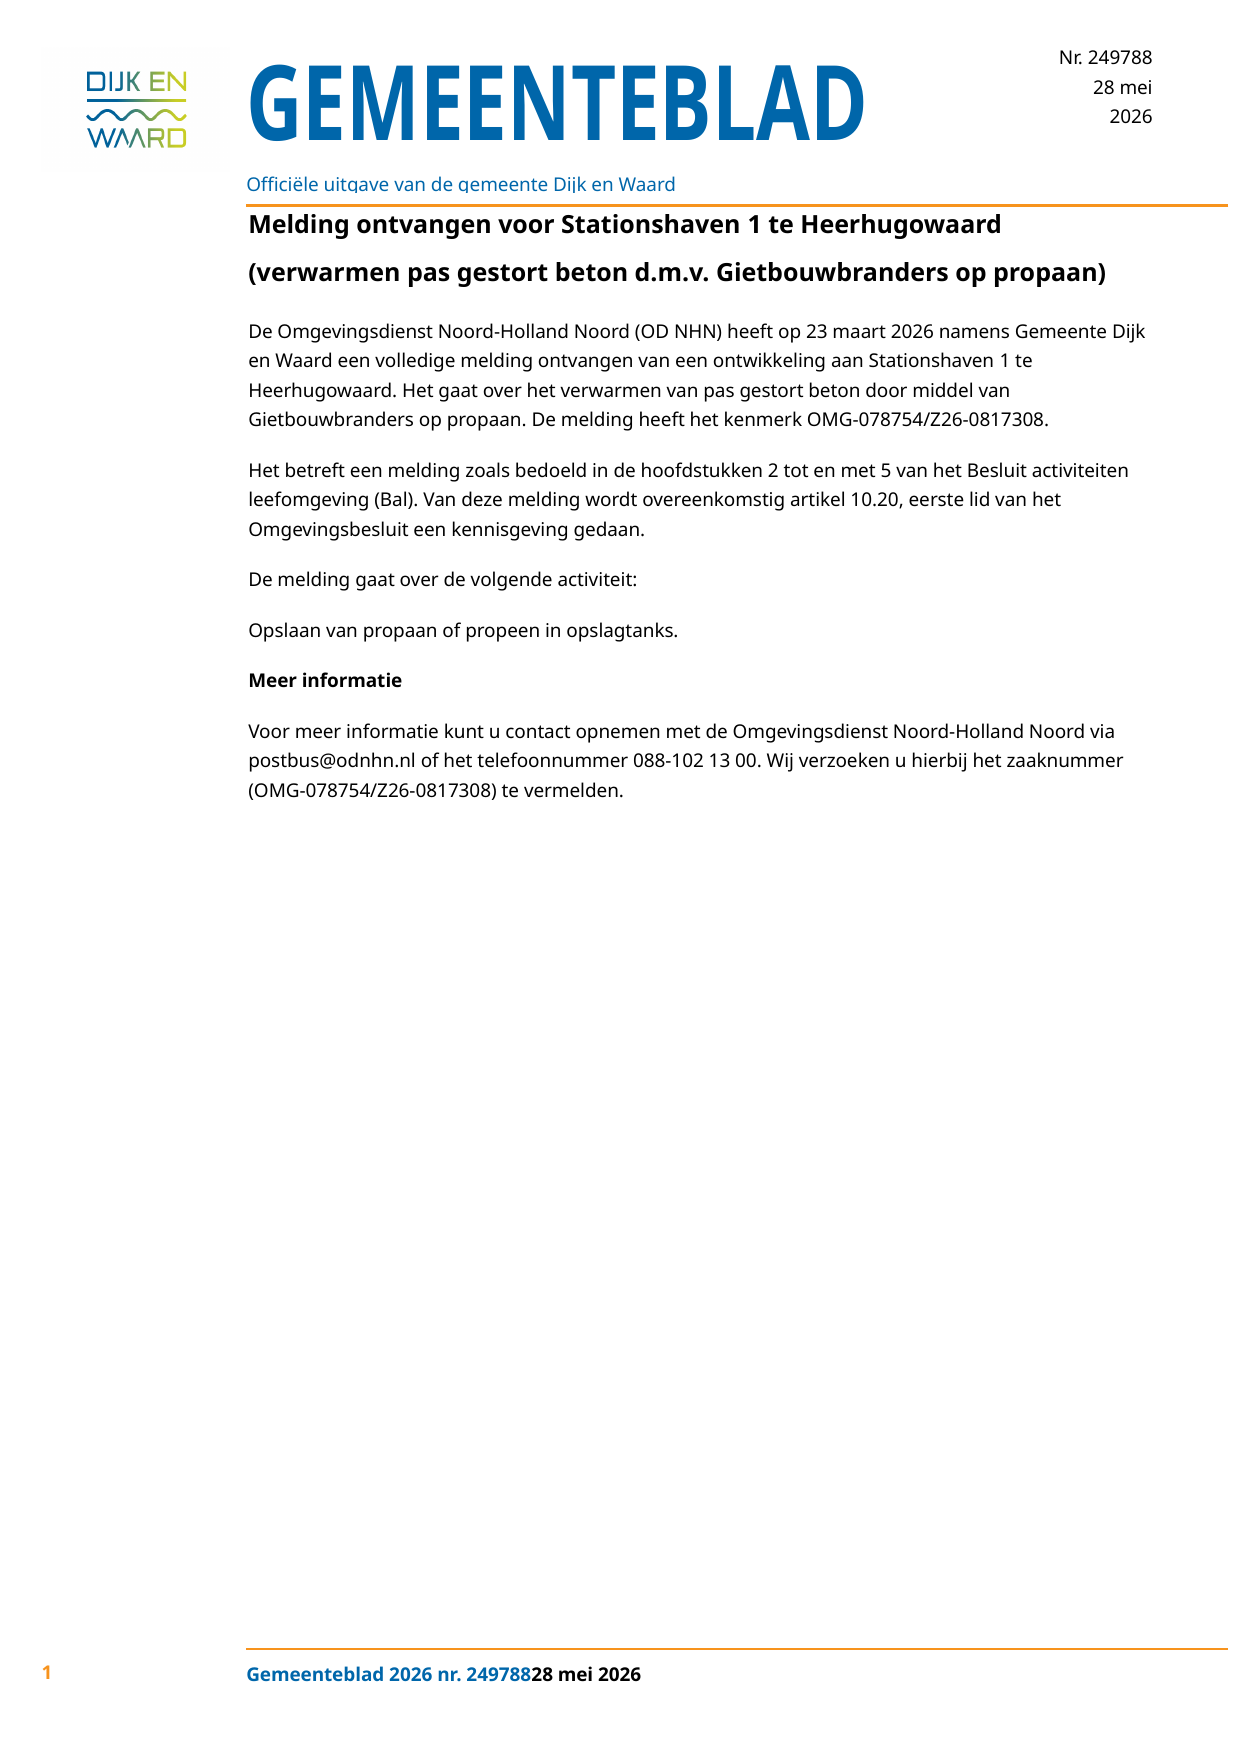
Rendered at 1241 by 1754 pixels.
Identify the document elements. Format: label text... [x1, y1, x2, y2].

text Melding ontvangen voor Stationshaven 1 te Heerhugowaard (verwarmen pas gestort beton d.m.v. Gietbouwbranders op propaan) [248, 207, 1152, 288]
text De melding gaat over de volgende activiteit: [248, 567, 1152, 592]
text Meer informatie [248, 667, 1152, 693]
picture [41, 47, 231, 172]
text Het betreft een melding zoals bedoeld in de hoofdstukken 2 tot en met 5 van het Besluit activiteiten leefomgeving (Bal). Van deze melding wordt overeenkomstig artikel 10.20, eerste lid van het Omgevingsbesluit een kennisgeving gedaan. [248, 457, 1152, 542]
text De Omgevingsdienst Noord-Holland Noord (OD NHN) heeft op 23 maart 2026 namens Gemeente Dijk en Waard een volledige melding ontvangen van een ontwikkeling aan Stationshaven 1 te Heerhugowaard. Het gaat over het verwarmen van pas gestort beton door middel van Gietbouwbranders op propaan. De melding heeft het kenmerk OMG-078754/Z26-0817308. [248, 318, 1152, 432]
text Voor meer informatie kunt u contact opnemen met de Omgevingsdienst Noord-Holland Noord via postbus@odnhn.nl of het telefoonnummer 088-102 13 00. Wij verzoeken u hierbij het zaaknummer (OMG-078754/Z26-0817308) te vermelden. [248, 718, 1152, 803]
text Opslaan van propaan of propeen in opslagtanks. [248, 617, 1152, 643]
